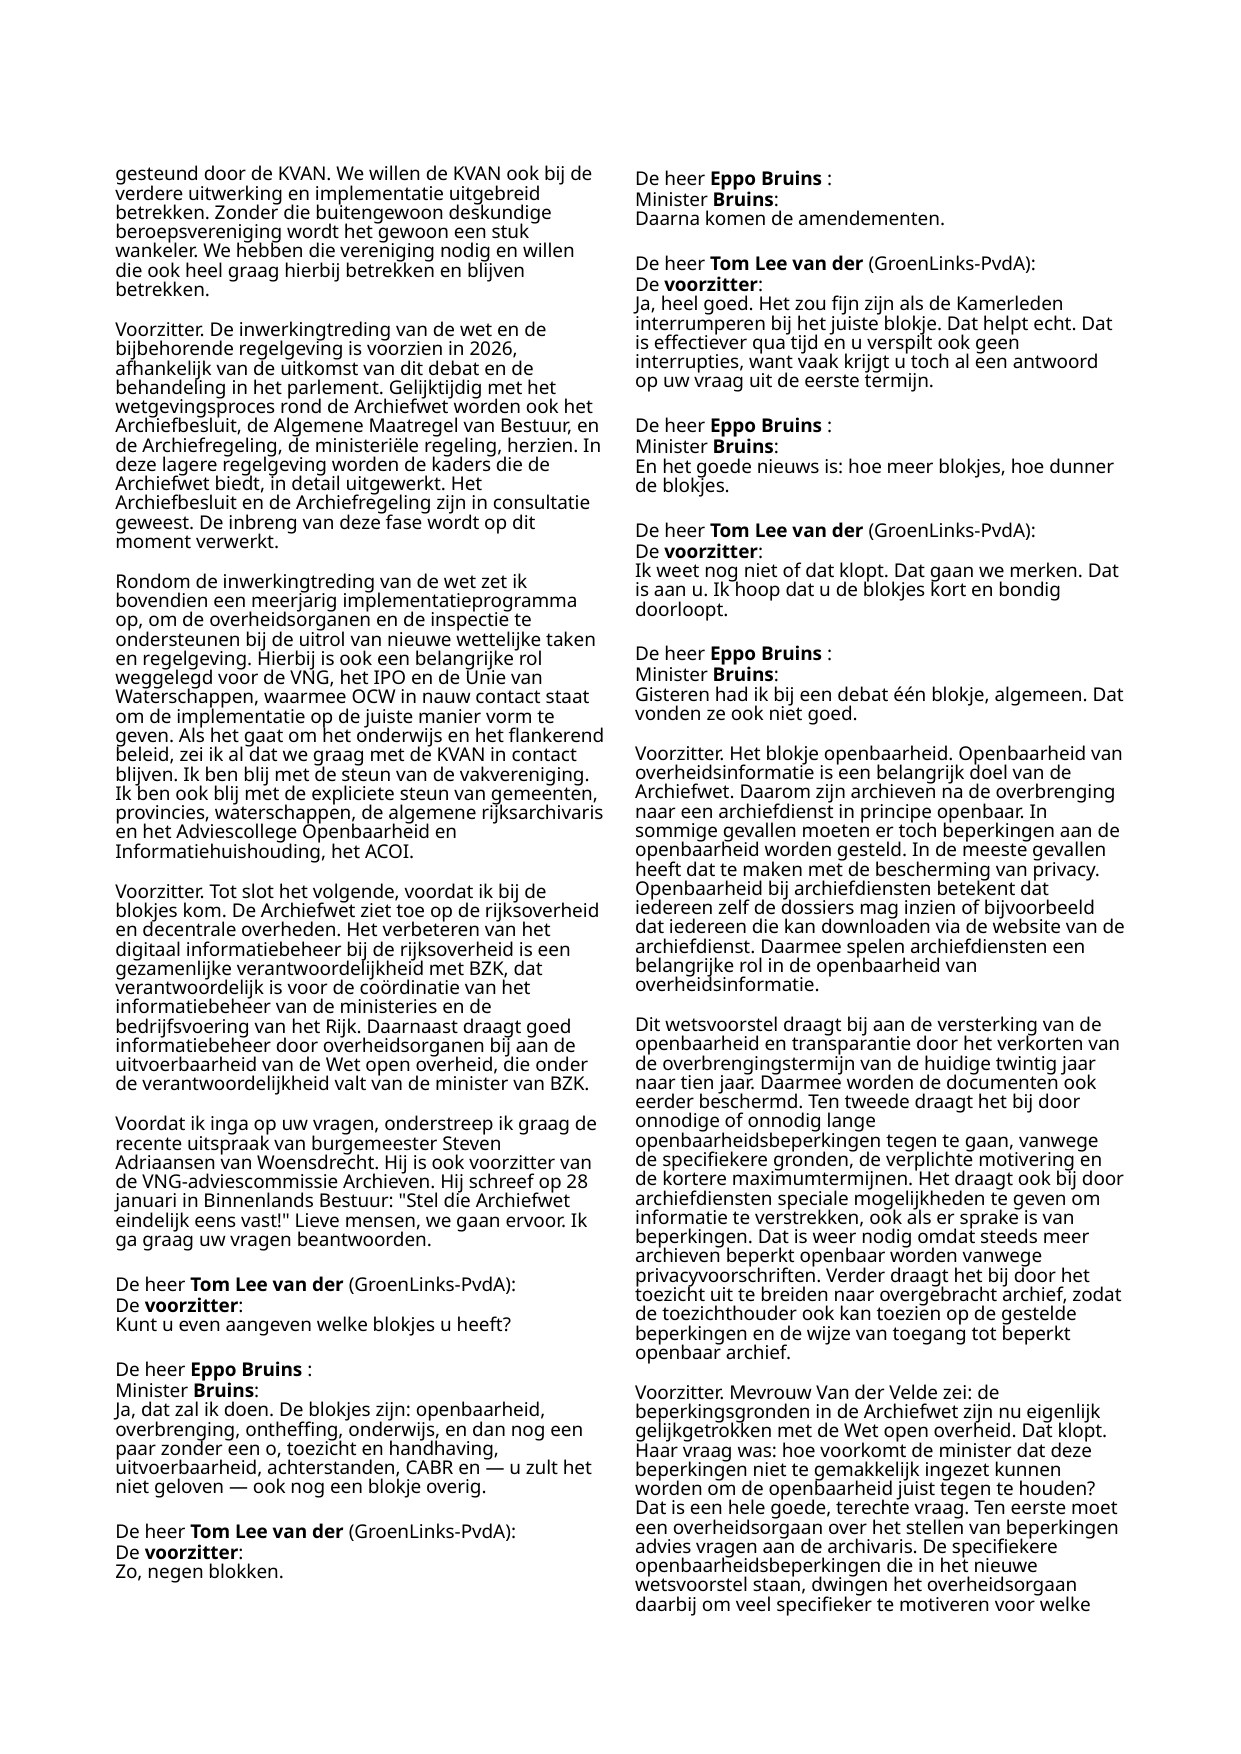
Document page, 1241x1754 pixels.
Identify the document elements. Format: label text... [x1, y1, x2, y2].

text De voorzitter: [115, 1297, 605, 1316]
text Minister Bruins: [635, 438, 1125, 458]
text gesteund door de KVAN. We willen de KVAN ook bij de verdere uitwerking en implementatie uitgebreid betrekken. Zonder die buitengewoon deskundige beroepsvereniging wordt het gewoon een stuk wankeler. We hebben die vereniging nodig en willen die ook heel graag hierbij betrekken en blijven betrekken. [115, 165, 605, 300]
text Ja, heel goed. Het zou fijn zijn als de Kamerleden interrumperen bij het juiste blokje. Dat helpt echt. Dat is effectiever qua tijd en u verspilt ook geen interrupties, want vaak krijgt u toch al een antwoord op uw vraag uit de eerste termijn. [635, 295, 1125, 392]
text De heer Eppo Bruins : [635, 165, 1125, 191]
text Gisteren had ik bij een debat één blokje, algemeen. Dat vonden ze ook niet goed. [635, 686, 1125, 724]
text Kunt u even aangeven welke blokjes u heeft? [115, 1316, 605, 1335]
text De heer Tom Lee van der (GroenLinks-PvdA): [115, 1271, 605, 1297]
text De heer Eppo Bruins : [635, 413, 1125, 438]
text Voorzitter. Tot slot het volgende, voordat ik bij de blokjes kom. De Archiefwet ziet toe op de rijksoverheid en decentrale overheden. Het verbeteren van het digitaal informatiebeheer bij de rijksoverheid is een gezamenlijke verantwoordelijkheid met BZK, dat verantwoordelijk is voor de coördinatie van het informatiebeheer van de ministeries en de bedrijfsvoering van het Rijk. Daarnaast draagt goed informatiebeheer door overheidsorganen bij aan de uitvoerbaarheid van de Wet open overheid, die onder de verantwoordelijkheid valt van de minister van BZK. [115, 883, 605, 1095]
text De heer Eppo Bruins : [635, 641, 1125, 666]
text Ik weet nog niet of dat klopt. Dat gaan we merken. Dat is aan u. Ik hoop dat u de blokjes kort en bondig doorloopt. [635, 562, 1125, 620]
text De voorzitter: [635, 543, 1125, 562]
text De heer Tom Lee van der (GroenLinks-PvdA): [635, 250, 1125, 276]
text Voorzitter. Mevrouw Van der Velde zei: de beperkingsgronden in de Archiefwet zijn nu eigenlijk gelijkgetrokken met de Wet open overheid. Dat klopt. Haar vraag was: hoe voorkomt de minister dat deze beperkingen niet te gemakkelijk ingezet kunnen worden om de openbaarheid juist tegen te houden? Dat is een hele goede, terechte vraag. Ten eerste moet een overheidsorgaan over het stellen van beperkingen advies vragen aan de archivaris. De specifiekere openbaarheidsbeperkingen die in het nieuwe wetsvoorstel staan, dwingen het overheidsorgaan daarbij om veel specifieker te motiveren voor welke [635, 1384, 1125, 1615]
text Zo, negen blokken. [115, 1563, 605, 1583]
text Dit wetsvoorstel draagt bij aan de versterking van de openbaarheid en transparantie door het verkorten van de overbrengingstermijn van de huidige twintig jaar naar tien jaar. Daarmee worden de documenten ook eerder beschermd. Ten tweede draagt het bij door onnodige of onnodig lange openbaarheidsbeperkingen tegen te gaan, vanwege de specifiekere gronden, de verplichte motivering en de kortere maximumtermijnen. Het draagt ook bij door archiefdiensten speciale mogelijkheden te geven om informatie te verstrekken, ook als er sprake is van beperkingen. Dat is weer nodig omdat steeds meer archieven beperkt openbaar worden vanwege privacyvoorschriften. Verder draagt het bij door het toezicht uit te breiden naar overgebracht archief, zodat de toezichthouder ook kan toezien op de gestelde beperkingen en de wijze van toegang tot beperkt openbaar archief. [635, 1016, 1125, 1363]
text Minister Bruins: [635, 666, 1125, 686]
text En het goede nieuws is: hoe meer blokjes, hoe dunner de blokjes. [635, 458, 1125, 496]
text Rondom de inwerkingtreding van de wet zet ik bovendien een meerjarig implementatieprogramma op, om de overheidsorganen en de inspectie te ondersteunen bij de uitrol van nieuwe wettelijke taken en regelgeving. Hierbij is ook een belangrijke rol weggelegd voor de VNG, het IPO en de Unie van Waterschappen, waarmee OCW in nauw contact staat om de implementatie op de juiste manier vorm te geven. Als het gaat om het onderwijs en het flankerend beleid, zei ik al dat we graag met de KVAN in contact blijven. Ik ben blij met de steun van de vakvereniging. Ik ben ook blij met de expliciete steun van gemeenten, provincies, waterschappen, de algemene rijksarchivaris en het Adviescollege Openbaarheid en Informatiehuishouding, het ACOI. [115, 573, 605, 862]
text De voorzitter: [115, 1544, 605, 1563]
text Voordat ik inga op uw vragen, onderstreep ik graag de recente uitspraak van burgemeester Steven Adriaansen van Woensdrecht. Hij is ook voorzitter van de VNG-adviescommissie Archieven. Hij schreef op 28 januari in Binnenlands Bestuur: "Stel die Archiefwet eindelijk eens vast!" Lieve mensen, we gaan ervoor. Ik ga graag uw vragen beantwoorden. [115, 1115, 605, 1250]
text Ja, dat zal ik doen. De blokjes zijn: openbaarheid, overbrenging, ontheffing, onderwijs, en dan nog een paar zonder een o, toezicht en handhaving, uitvoerbaarheid, achterstanden, CABR en — u zult het niet geloven — ook nog een blokje overig. [115, 1401, 605, 1498]
text De heer Tom Lee van der (GroenLinks-PvdA): [635, 517, 1125, 543]
text De voorzitter: [635, 276, 1125, 295]
text Minister Bruins: [635, 191, 1125, 210]
text Minister Bruins: [115, 1382, 605, 1401]
text Voorzitter. De inwerkingtreding van de wet en de bijbehorende regelgeving is voorzien in 2026, afhankelijk van de uitkomst van dit debat en de behandeling in het parlement. Gelijktijdig met het wetgevingsproces rond de Archiefwet worden ook het Archiefbesluit, de Algemene Maatregel van Bestuur, en de Archiefregeling, de ministeriële regeling, herzien. In deze lagere regelgeving worden de kaders die de Archiefwet biedt, in detail uitgewerkt. Het Archiefbesluit en de Archiefregeling zijn in consultatie geweest. De inbreng van deze fase wordt op dit moment verwerkt. [115, 321, 605, 552]
text De heer Tom Lee van der (GroenLinks-PvdA): [115, 1518, 605, 1544]
text Voorzitter. Het blokje openbaarheid. Openbaarheid van overheidsinformatie is een belangrijk doel van de Archiefwet. Daarom zijn archieven na de overbrenging naar een archiefdienst in principe openbaar. In sommige gevallen moeten er toch beperkingen aan de openbaarheid worden gesteld. In de meeste gevallen heeft dat te maken met de bescherming van privacy. Openbaarheid bij archiefdiensten betekent dat iedereen zelf de dossiers mag inzien of bijvoorbeeld dat iedereen die kan downloaden via de website van de archiefdienst. Daarmee spelen archiefdiensten een belangrijke rol in de openbaarheid van overheidsinformatie. [635, 745, 1125, 995]
text Daarna komen de amendementen. [635, 210, 1125, 229]
text De heer Eppo Bruins : [115, 1356, 605, 1382]
